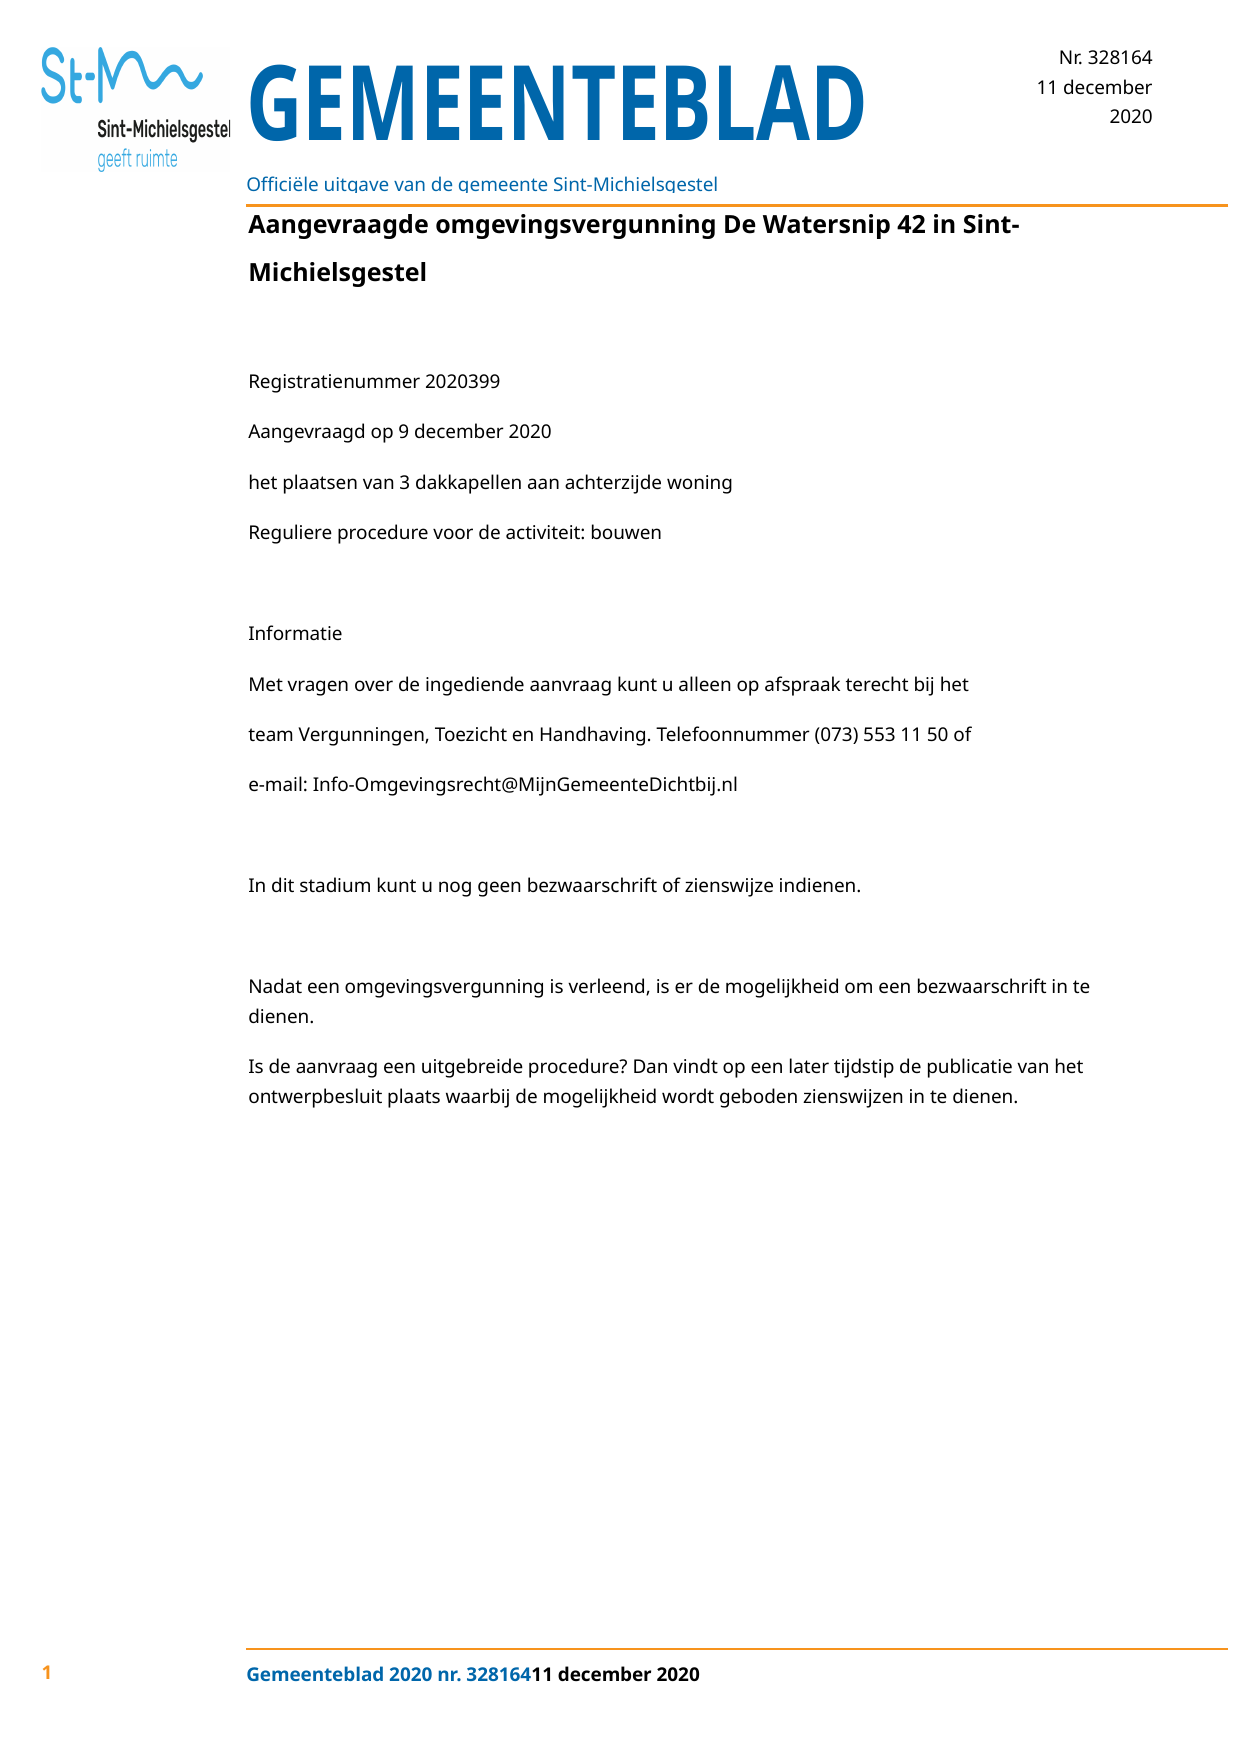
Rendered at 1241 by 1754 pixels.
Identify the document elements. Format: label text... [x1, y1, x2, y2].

text het plaatsen van 3 dakkapellen aan achterzijde woning [248, 469, 1152, 495]
text Registratienummer 2020399 [248, 368, 1152, 394]
text e-mail: Info-Omgevingsrecht@MijnGemeenteDichtbij.nl [248, 772, 1152, 797]
text Aangevraagde omgevingsvergunning De Watersnip 42 in Sint-Michielsgestel [248, 207, 1152, 288]
text team Vergunningen, Toezicht en Handhaving. Telefoonnummer (073) 553 11 50 of [248, 721, 1152, 747]
text Aangevraagd op 9 december 2020 [248, 419, 1152, 444]
picture [41, 47, 231, 172]
text Met vragen over de ingediende aanvraag kunt u alleen op afspraak terecht bij het [248, 671, 1152, 697]
text In dit stadium kunt u nog geen bezwaarschrift of zienswijze indienen. [248, 872, 1152, 898]
text Reguliere procedure voor de activiteit: bouwen [248, 519, 1152, 545]
text Is de aanvraag een uitgebreide procedure? Dan vindt op een later tijdstip de publicatie van het ontwerpbesluit plaats waarbij de mogelijkheid wordt geboden zienswijzen in te dienen. [248, 1053, 1152, 1109]
text Nadat een omgevingsvergunning is verleend, is er de mogelijkheid om een bezwaarschrift in te dienen. [248, 973, 1152, 1029]
text Informatie [248, 620, 1152, 646]
